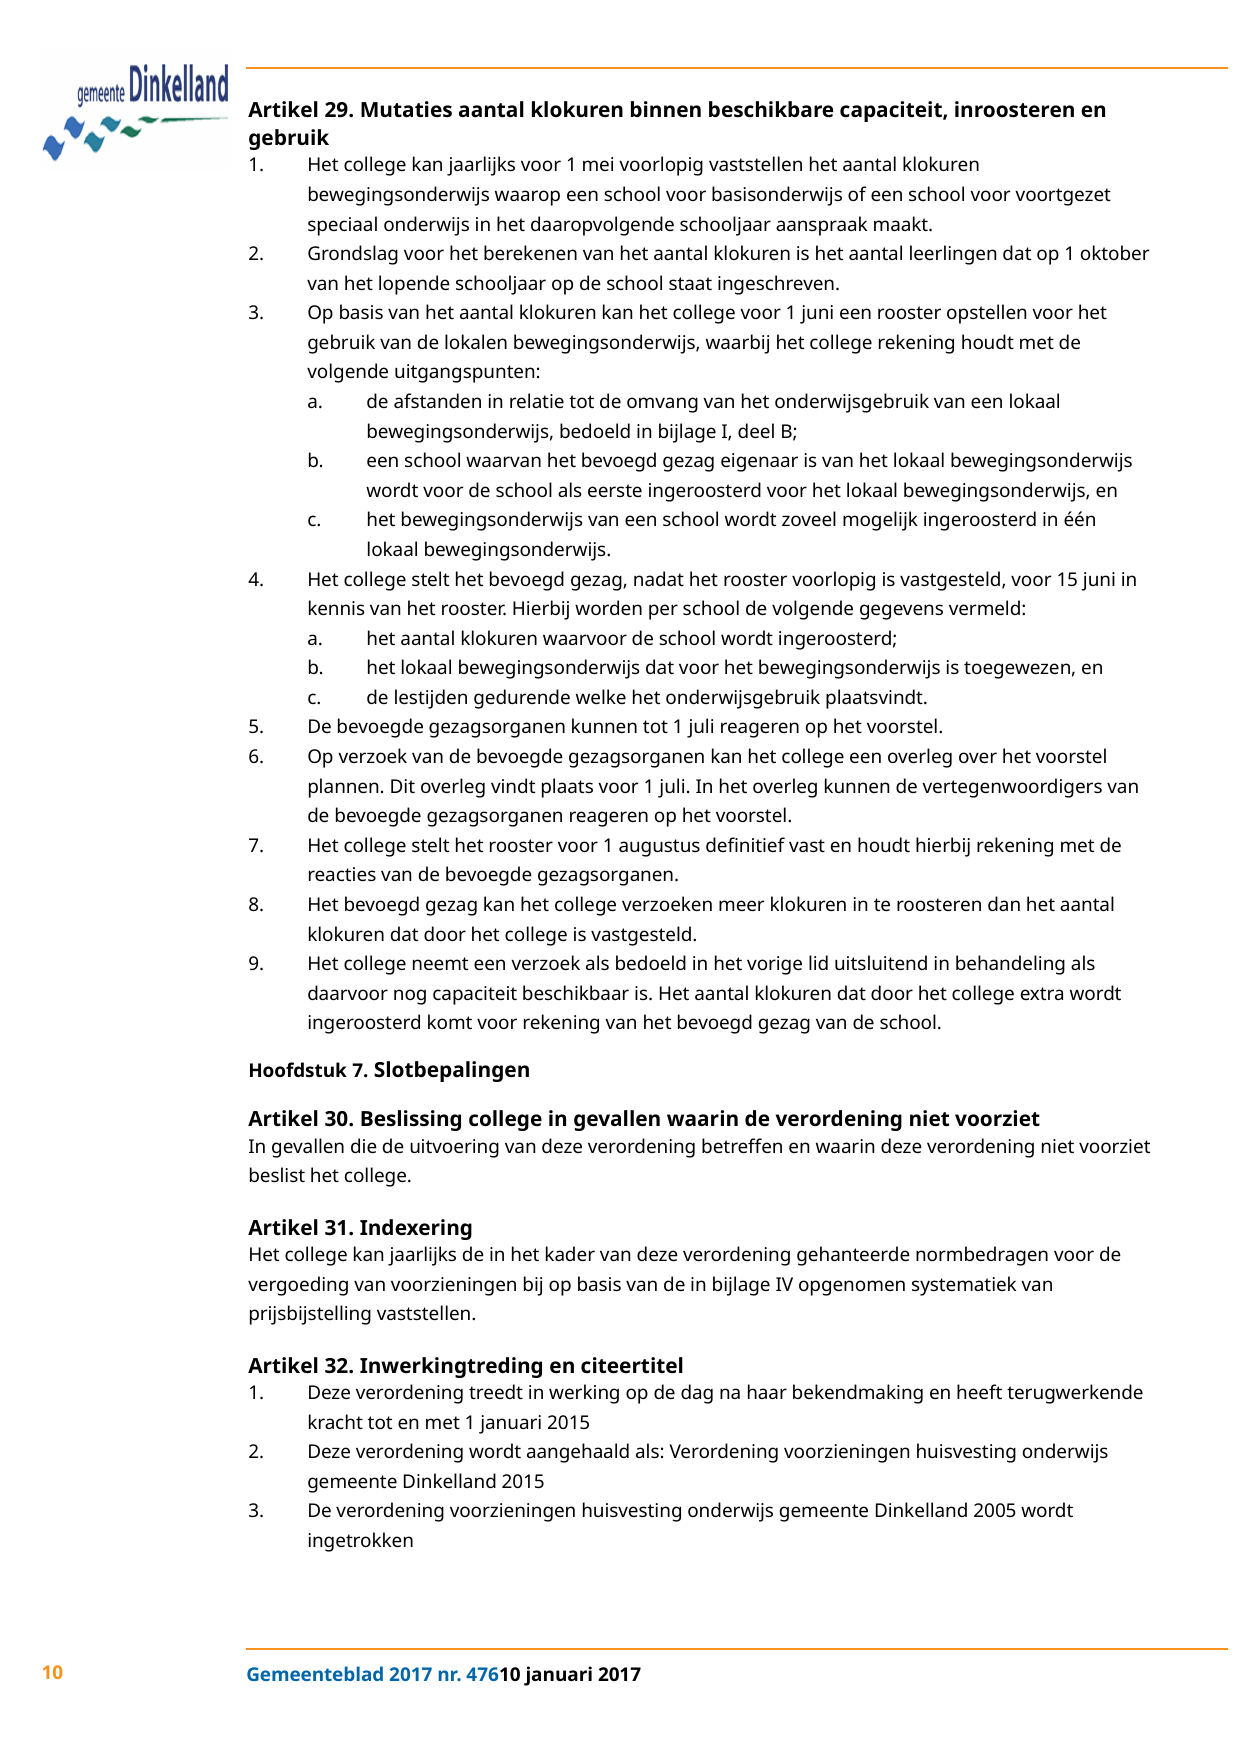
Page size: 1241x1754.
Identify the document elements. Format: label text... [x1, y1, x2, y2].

list een school waarvan het bevoegd gezag eigenaar is van het lokaal bewegingsonderwijs wordt voor de school als eerste ingeroosterd voor het lokaal bewegingsonderwijs, en [307, 447, 1152, 503]
picture [41, 47, 231, 172]
list Op basis van het aantal klokuren kan het college voor 1 juni een rooster opstellen voor het gebruik van de lokalen bewegingsonderwijs, waarbij het college rekening houdt met de volgende uitgangspunten: [248, 299, 1152, 384]
list De bevoegde gezagsorganen kunnen tot 1 juli reageren op het voorstel. [248, 714, 1152, 739]
list De verordening voorzieningen huisvesting onderwijs gemeente Dinkelland 2005 wordt ingetrokken [248, 1498, 1152, 1553]
list Het college neemt een verzoek als bedoeld in het vorige lid uitsluitend in behandeling als daarvoor nog capaciteit beschikbaar is. Het aantal klokuren dat door het college extra wordt ingeroosterd komt voor rekening van het bevoegd gezag van de school. [248, 950, 1152, 1035]
list de lestijden gedurende welke het onderwijsgebruik plaatsvindt. [307, 684, 1152, 710]
list Het college stelt het rooster voor 1 augustus definitief vast en houdt hierbij rekening met de reacties van de bevoegde gezagsorganen. [248, 832, 1152, 887]
list Het bevoegd gezag kan het college verzoeken meer klokuren in te roosteren dan het aantal klokuren dat door het college is vastgesteld. [248, 891, 1152, 947]
list het bewegingsonderwijs van een school wordt zoveel mogelijk ingeroosterd in één lokaal bewegingsonderwijs. [307, 507, 1152, 562]
text In gevallen die de uitvoering van deze verordening betreffen en waarin deze verordening niet voorziet beslist het college. [248, 1133, 1152, 1188]
list het aantal klokuren waarvoor de school wordt ingeroosterd; [307, 625, 1152, 651]
text Artikel 32. Inwerkingtreding en citeertitel [248, 1351, 1152, 1379]
list de afstanden in relatie tot de omvang van het onderwijsgebruik van een lokaal bewegingsonderwijs, bedoeld in bijlage I, deel B; [307, 388, 1152, 444]
list Deze verordening wordt aangehaald als: Verordening voorzieningen huisvesting onderwijs gemeente Dinkelland 2015 [248, 1438, 1152, 1494]
text Artikel 31. Indexering [248, 1213, 1152, 1241]
list het lokaal bewegingsonderwijs dat voor het bewegingsonderwijs is toegewezen, en [307, 654, 1152, 680]
list Het college kan jaarlijks voor 1 mei voorlopig vaststellen het aantal klokuren bewegingsonderwijs waarop een school voor basisonderwijs of een school voor voortgezet speciaal onderwijs in het daaropvolgende schooljaar aanspraak maakt. [248, 152, 1152, 237]
text Het college kan jaarlijks de in het kader van deze verordening gehanteerde normbedragen voor de vergoeding van voorzieningen bij op basis van de in bijlage IV opgenomen systematiek van prijsbijstelling vaststellen. [248, 1241, 1152, 1326]
text Hoofdstuk 7. Slotbepalingen [248, 1055, 1152, 1084]
text Artikel 30. Beslissing college in gevallen waarin de verordening niet voorziet [248, 1104, 1152, 1133]
list Deze verordening treedt in werking op de dag na haar bekendmaking en heeft terugwerkende kracht tot en met 1 januari 2015 [248, 1379, 1152, 1435]
text Artikel 29. Mutaties aantal klokuren binnen beschikbare capaciteit, inroosteren en gebruik [248, 95, 1152, 152]
list Het college stelt het bevoegd gezag, nadat het rooster voorlopig is vastgesteld, voor 15 juni in kennis van het rooster. Hierbij worden per school de volgende gegevens vermeld: [248, 566, 1152, 621]
list Op verzoek van de bevoegde gezagsorganen kan het college een overleg over het voorstel plannen. Dit overleg vindt plaats voor 1 juli. In het overleg kunnen de vertegenwoordigers van de bevoegde gezagsorganen reageren op het voorstel. [248, 743, 1152, 828]
list Grondslag voor het berekenen van het aantal klokuren is het aantal leerlingen dat op 1 oktober van het lopende schooljaar op de school staat ingeschreven. [248, 240, 1152, 296]
